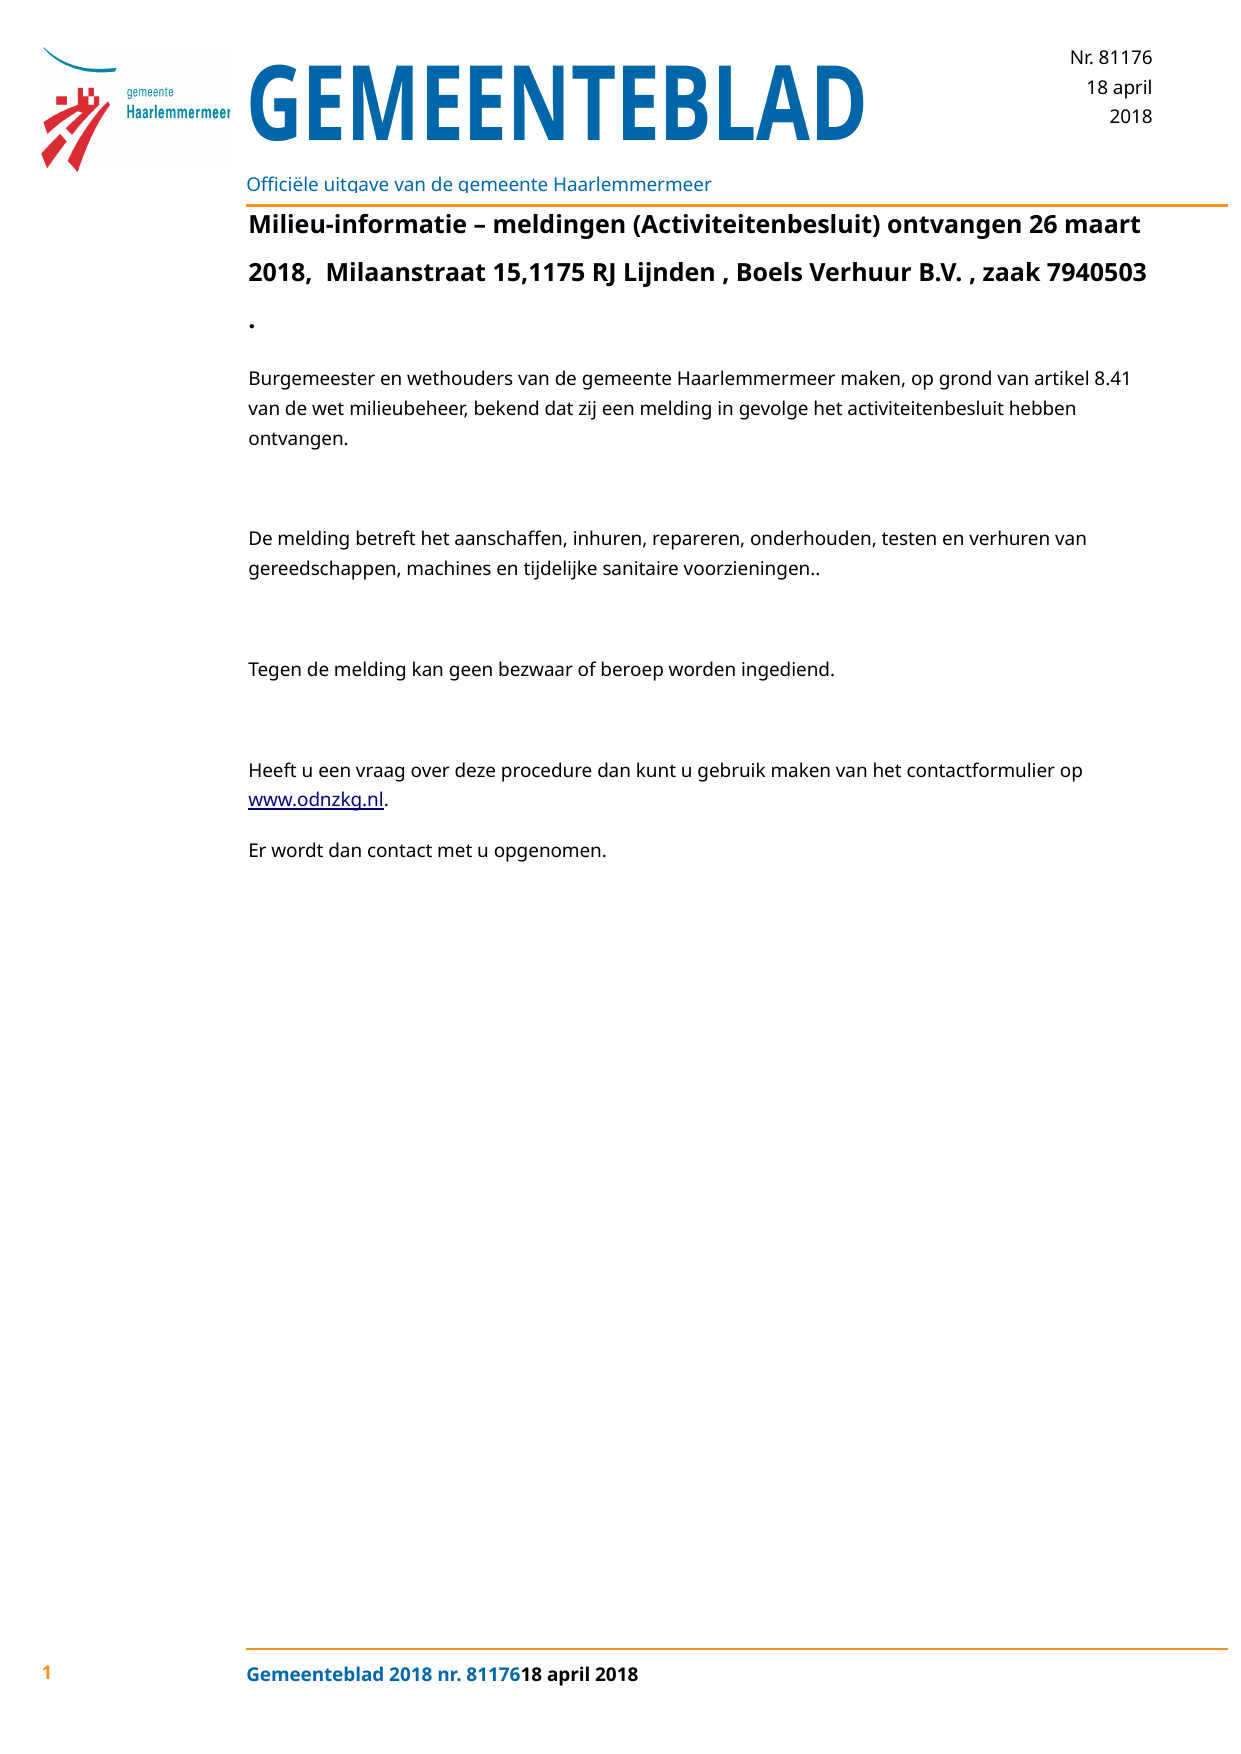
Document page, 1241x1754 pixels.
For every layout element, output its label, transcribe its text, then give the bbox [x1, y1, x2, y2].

text Burgemeester en wethouders van de gemeente Haarlemmermeer maken, op grond van artikel 8.41 van de wet milieubeheer, bekend dat zij een melding in gevolge het activiteitenbesluit hebben ontvangen. [248, 366, 1152, 450]
picture [41, 47, 231, 172]
text Tegen de melding kan geen bezwaar of beroep worden ingediend. [248, 656, 1152, 682]
text Milieu-informatie – meldingen (Activiteitenbesluit) ontvangen 26 maart 2018, Milaanstraat 15,1175 RJ Lijnden , Boels Verhuur B.V. , zaak 7940503 . [248, 207, 1152, 336]
text Heeft u een vraag over deze procedure dan kunt u gebruik maken van het contactformulier op www.odnzkg.nl. [248, 757, 1152, 812]
text De melding betreft het aanschaffen, inhuren, repareren, onderhouden, testen en verhuren van gereedschappen, machines en tijdelijke sanitaire voorzieningen.. [248, 526, 1152, 581]
text Er wordt dan contact met u opgenomen. [248, 837, 1152, 862]
